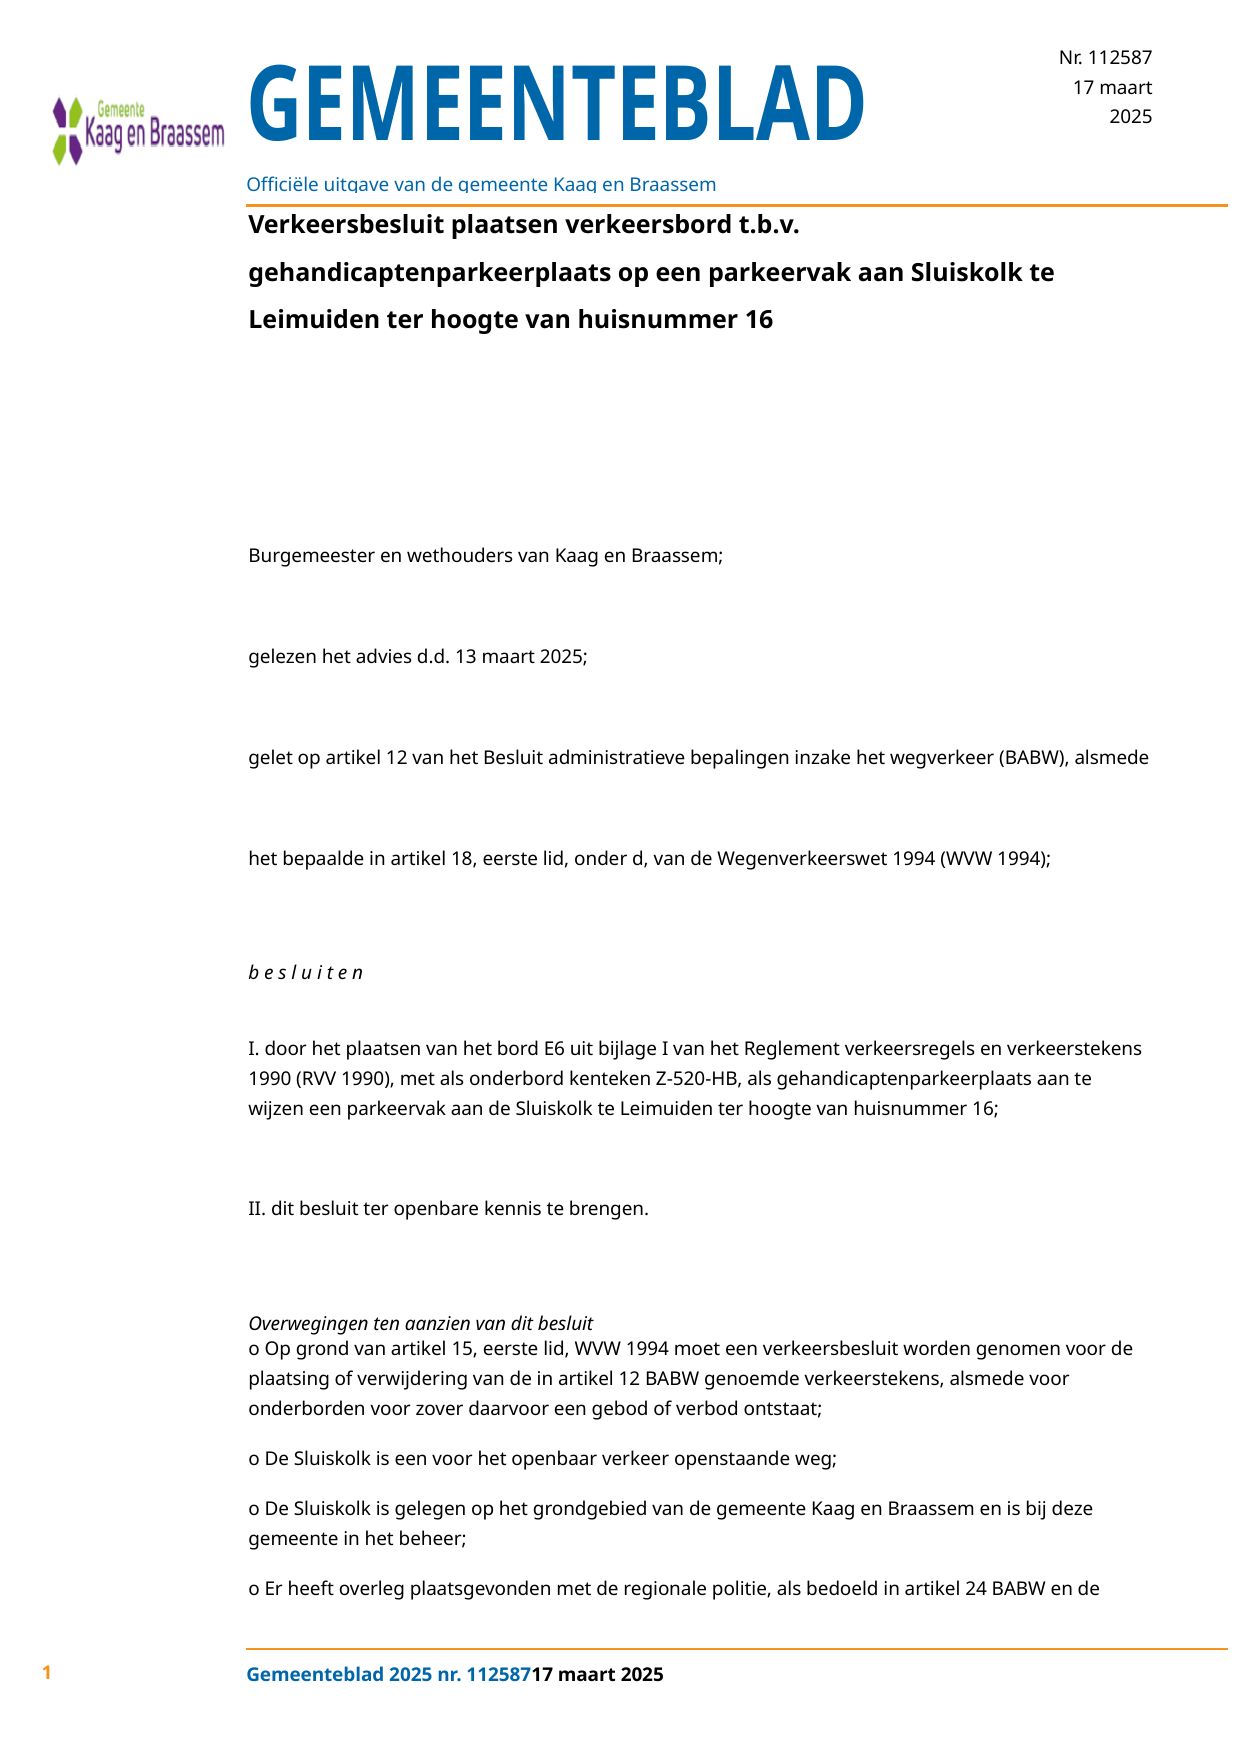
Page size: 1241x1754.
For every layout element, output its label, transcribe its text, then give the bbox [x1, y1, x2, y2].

text Verkeersbesluit plaatsen verkeersbord t.b.v. gehandicaptenparkeerplaats op een parkeervak aan Sluiskolk te Leimuiden ter hoogte van huisnummer 16 [248, 207, 1152, 336]
text Burgemeester en wethouders van Kaag en Braassem; [248, 542, 1152, 568]
text gelezen het advies d.d. 13 maart 2025; [248, 643, 1152, 669]
text o De Sluiskolk is een voor het openbaar verkeer openstaande weg; [248, 1445, 1152, 1471]
text Overwegingen ten aanzien van dit besluit [248, 1310, 1152, 1336]
text II. dit besluit ter openbare kennis te brengen. [248, 1196, 1152, 1221]
text o Er heeft overleg plaatsgevonden met de regionale politie, als bedoeld in artikel 24 BABW en de [248, 1576, 1152, 1601]
picture [41, 47, 231, 172]
text o Op grond van artikel 15, eerste lid, WVW 1994 moet een verkeersbesluit worden genomen voor de plaatsing of verwijdering van de in artikel 12 BABW genoemde verkeerstekens, alsmede voor onderborden voor zover daarvoor een gebod of verbod ontstaat; [248, 1336, 1152, 1421]
text gelet op artikel 12 van het Besluit administratieve bepalingen inzake het wegverkeer (BABW), alsmede [248, 744, 1152, 770]
text o De Sluiskolk is gelegen op het grondgebied van de gemeente Kaag en Braassem en is bij deze gemeente in het beheer; [248, 1496, 1152, 1551]
text het bepaalde in artikel 18, eerste lid, onder d, van de Wegenverkeerswet 1994 (WVW 1994); [248, 845, 1152, 871]
text b e s l u i t e n [248, 959, 1152, 985]
text I. door het plaatsen van het bord E6 uit bijlage I van het Reglement verkeersregels en verkeerstekens 1990 (RVV 1990), met als onderbord kenteken Z-520-HB, als gehandicaptenparkeerplaats aan te wijzen een parkeervak aan de Sluiskolk te Leimuiden ter hoogte van huisnummer 16; [248, 1036, 1152, 1120]
